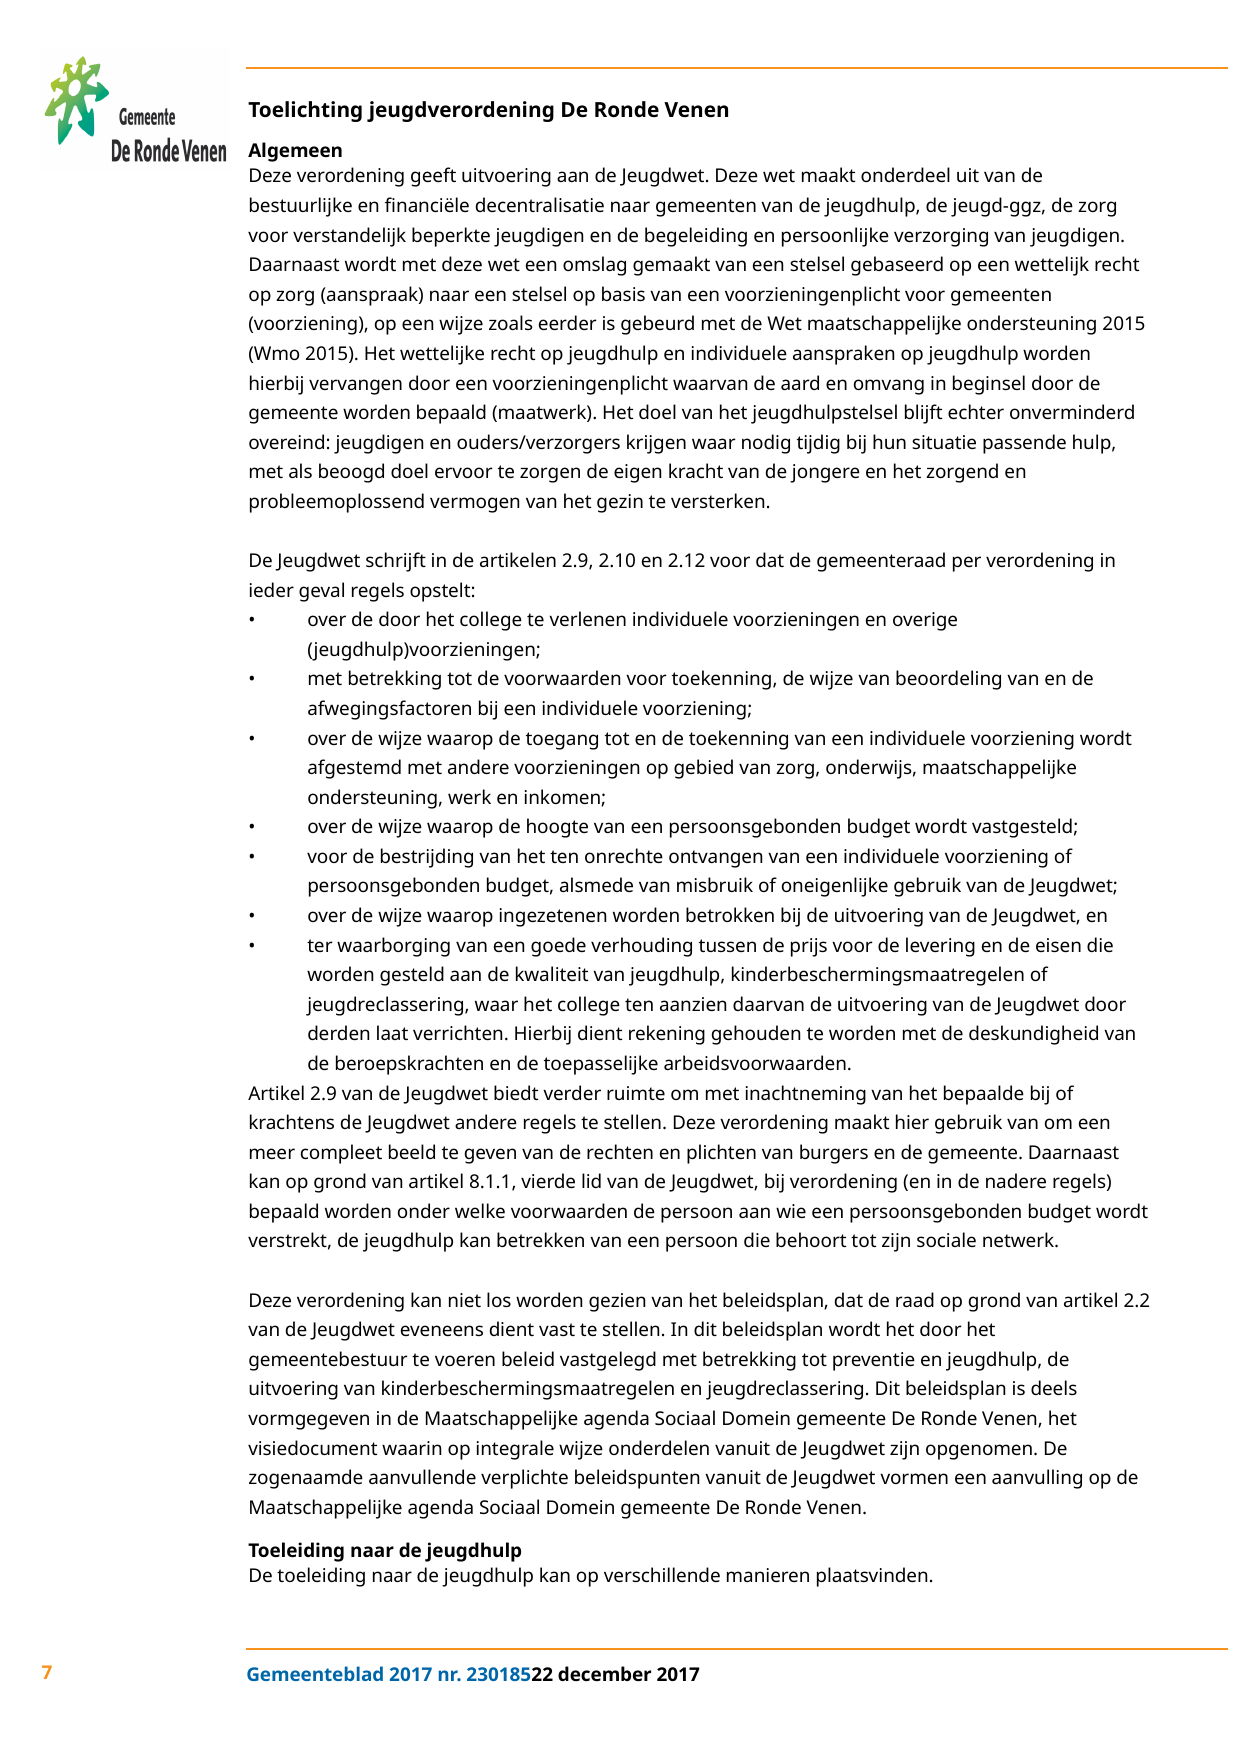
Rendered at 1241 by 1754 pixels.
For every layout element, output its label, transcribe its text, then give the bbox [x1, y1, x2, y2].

list voor de bestrijding van het ten onrechte ontvangen van een individuele voorziening of persoonsgebonden budget, alsmede van misbruik of oneigenlijke gebruik van de Jeugdwet; [248, 843, 1152, 898]
text Toeleiding naar de jeugdhulp [248, 1537, 1152, 1563]
text De toeleiding naar de jeugdhulp kan op verschillende manieren plaatsvinden. [248, 1563, 1152, 1588]
text De Jeugdwet schrijft in de artikelen 2.9, 2.10 en 2.12 voor dat de gemeenteraad per verordening in ieder geval regels opstelt: [248, 547, 1152, 602]
picture [41, 47, 231, 172]
list over de door het college te verlenen individuele voorzieningen en overige (jeugdhulp)voorzieningen; [248, 606, 1152, 662]
list over de wijze waarop de toegang tot en de toekenning van een individuele voorziening wordt afgestemd met andere voorzieningen op gebied van zorg, onderwijs, maatschappelijke ondersteuning, werk en inkomen; [248, 725, 1152, 809]
list ter waarborging van een goede verhouding tussen de prijs voor de levering en de eisen die worden gesteld aan de kwaliteit van jeugdhulp, kinderbeschermingsmaatregelen of jeugdreclassering, waar het college ten aanzien daarvan de uitvoering van de Jeugdwet door derden laat verrichten. Hierbij dient rekening gehouden te worden met de deskundigheid van de beroepskrachten en de toepasselijke arbeidsvoorwaarden. [248, 932, 1152, 1076]
list met betrekking tot de voorwaarden voor toekenning, de wijze van beoordeling van en de afwegingsfactoren bij een individuele voorziening; [248, 666, 1152, 721]
text Deze verordening kan niet los worden gezien van het beleidsplan, dat de raad op grond van artikel 2.2 van de Jeugdwet eveneens dient vast te stellen. In dit beleidsplan wordt het door het gemeentebestuur te voeren beleid vastgelegd met betrekking tot preventie en jeugdhulp, de uitvoering van kinderbeschermingsmaatregelen en jeugdreclassering. Dit beleidsplan is deels vormgegeven in de Maatschappelijke agenda Sociaal Domein gemeente De Ronde Venen, het visiedocument waarin op integrale wijze onderdelen vanuit de Jeugdwet zijn opgenomen. De zogenaamde aanvullende verplichte beleidspunten vanuit de Jeugdwet vormen een aanvulling op de Maatschappelijke agenda Sociaal Domein gemeente De Ronde Venen. [248, 1287, 1152, 1519]
list over de wijze waarop de hoogte van een persoonsgebonden budget wordt vastgesteld; [248, 813, 1152, 839]
text Algemeen [248, 137, 1152, 163]
text Toelichting jeugdverordening De Ronde Venen [248, 95, 1152, 123]
text Deze verordening geeft uitvoering aan de Jeugdwet. Deze wet maakt onderdeel uit van de bestuurlijke en financiële decentralisatie naar gemeenten van de jeugdhulp, de jeugd-ggz, de zorg voor verstandelijk beperkte jeugdigen en de begeleiding en persoonlijke verzorging van jeugdigen. Daarnaast wordt met deze wet een omslag gemaakt van een stelsel gebaseerd op een wettelijk recht op zorg (aanspraak) naar een stelsel op basis van een voorzieningenplicht voor gemeenten (voorziening), op een wijze zoals eerder is gebeurd met de Wet maatschappelijke ondersteuning 2015 (Wmo 2015). Het wettelijke recht op jeugdhulp en individuele aanspraken op jeugdhulp worden hierbij vervangen door een voorzieningenplicht waarvan de aard en omvang in beginsel door de gemeente worden bepaald (maatwerk). Het doel van het jeugdhulpstelsel blijft echter onverminderd overeind: jeugdigen en ouders/verzorgers krijgen waar nodig tijdig bij hun situatie passende hulp, met als beoogd doel ervoor te zorgen de eigen kracht van de jongere en het zorgend en probleemoplossend vermogen van het gezin te versterken. [248, 163, 1152, 514]
text Artikel 2.9 van de Jeugdwet biedt verder ruimte om met inachtneming van het bepaalde bij of krachtens de Jeugdwet andere regels te stellen. Deze verordening maakt hier gebruik van om een meer compleet beeld te geven van de rechten en plichten van burgers en de gemeente. Daarnaast kan op grond van artikel 8.1.1, vierde lid van de Jeugdwet, bij verordening (en in de nadere regels) bepaald worden onder welke voorwaarden de persoon aan wie een persoonsgebonden budget wordt verstrekt, de jeugdhulp kan betrekken van een persoon die behoort tot zijn sociale netwerk. [248, 1080, 1152, 1253]
list over de wijze waarop ingezetenen worden betrokken bij de uitvoering van de Jeugdwet, en [248, 902, 1152, 928]
